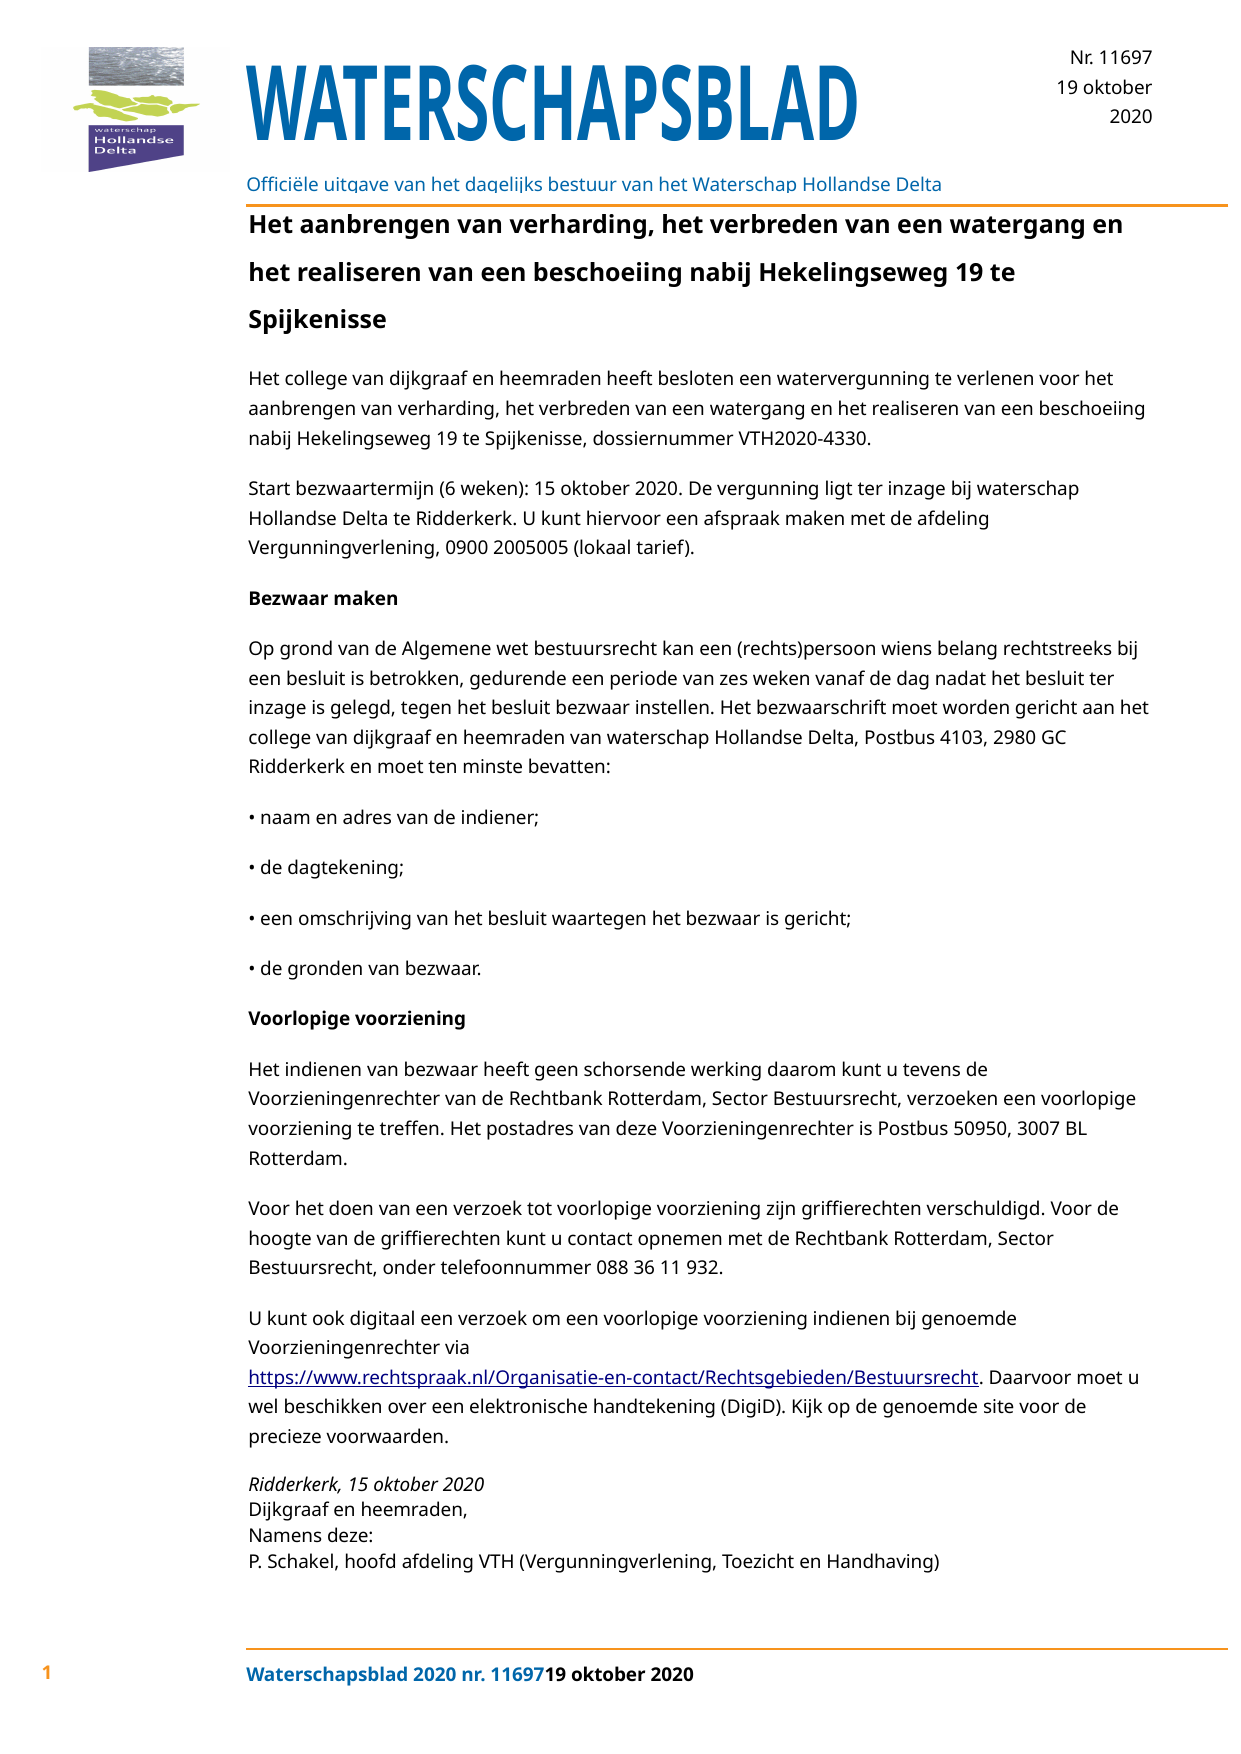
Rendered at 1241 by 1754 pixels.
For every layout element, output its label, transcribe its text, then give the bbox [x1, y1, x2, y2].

text • de gronden van bezwaar. [248, 955, 1152, 981]
text Dijkgraaf en heemraden, [248, 1497, 1152, 1522]
text • de dagtekening; [248, 854, 1152, 880]
text Voor het doen van een verzoek tot voorlopige voorziening zijn griffierechten verschuldigd. Voor de hoogte van de griffierechten kunt u contact opnemen met de Rechtbank Rotterdam, Sector Bestuursrecht, onder telefoonnummer 088 36 11 932. [248, 1195, 1152, 1280]
text Op grond van de Algemene wet bestuursrecht kan een (rechts)persoon wiens belang rechtstreeks bij een besluit is betrokken, gedurende een periode van zes weken vanaf de dag nadat het besluit ter inzage is gelegd, tegen het besluit bezwaar instellen. Het bezwaarschrift moet worden gericht aan het college van dijkgraaf en heemraden van waterschap Hollandse Delta, Postbus 4103, 2980 GC Ridderkerk en moet ten minste bevatten: [248, 635, 1152, 779]
text Het aanbrengen van verharding, het verbreden van een watergang en het realiseren van een beschoeiing nabij Hekelingseweg 19 te Spijkenisse [248, 207, 1152, 336]
text Het college van dijkgraaf en heemraden heeft besloten een watervergunning te verlenen voor het aanbrengen van verharding, het verbreden van een watergang en het realiseren van een beschoeiing nabij Hekelingseweg 19 te Spijkenisse, dossiernummer VTH2020-4330. [248, 366, 1152, 450]
text Bezwaar maken [248, 585, 1152, 610]
text P. Schakel, hoofd afdeling VTH (Vergunningverlening, Toezicht en Handhaving) [248, 1548, 1152, 1574]
text • een omschrijving van het besluit waartegen het bezwaar is gericht; [248, 905, 1152, 930]
text Voorlopige voorziening [248, 1006, 1152, 1031]
text Start bezwaartermijn (6 weken): 15 oktober 2020. De vergunning ligt ter inzage bij waterschap Hollandse Delta te Ridderkerk. U kunt hiervoor een afspraak maken met de afdeling Vergunningverlening, 0900 2005005 (lokaal tarief). [248, 475, 1152, 560]
picture [41, 47, 231, 172]
text U kunt ook digitaal een verzoek om een voorlopige voorziening indienen bij genoemde Voorzieningenrechter via https://www.rechtspraak.nl/Organisatie-en-contact/Rechtsgebieden/Bestuursrecht. Daarvoor moet u wel beschikken over een elektronische handtekening (DigiD). Kijk op de genoemde site voor de precieze voorwaarden. [248, 1305, 1152, 1449]
text Ridderkerk, 15 oktober 2020 [248, 1471, 1152, 1497]
text • naam en adres van de indiener; [248, 804, 1152, 829]
text Het indienen van bezwaar heeft geen schorsende werking daarom kunt u tevens de Voorzieningenrechter van de Rechtbank Rotterdam, Sector Bestuursrecht, verzoeken een voorlopige voorziening te treffen. Het postadres van deze Voorzieningenrechter is Postbus 50950, 3007 BL Rotterdam. [248, 1056, 1152, 1170]
text Namens deze: [248, 1522, 1152, 1548]
